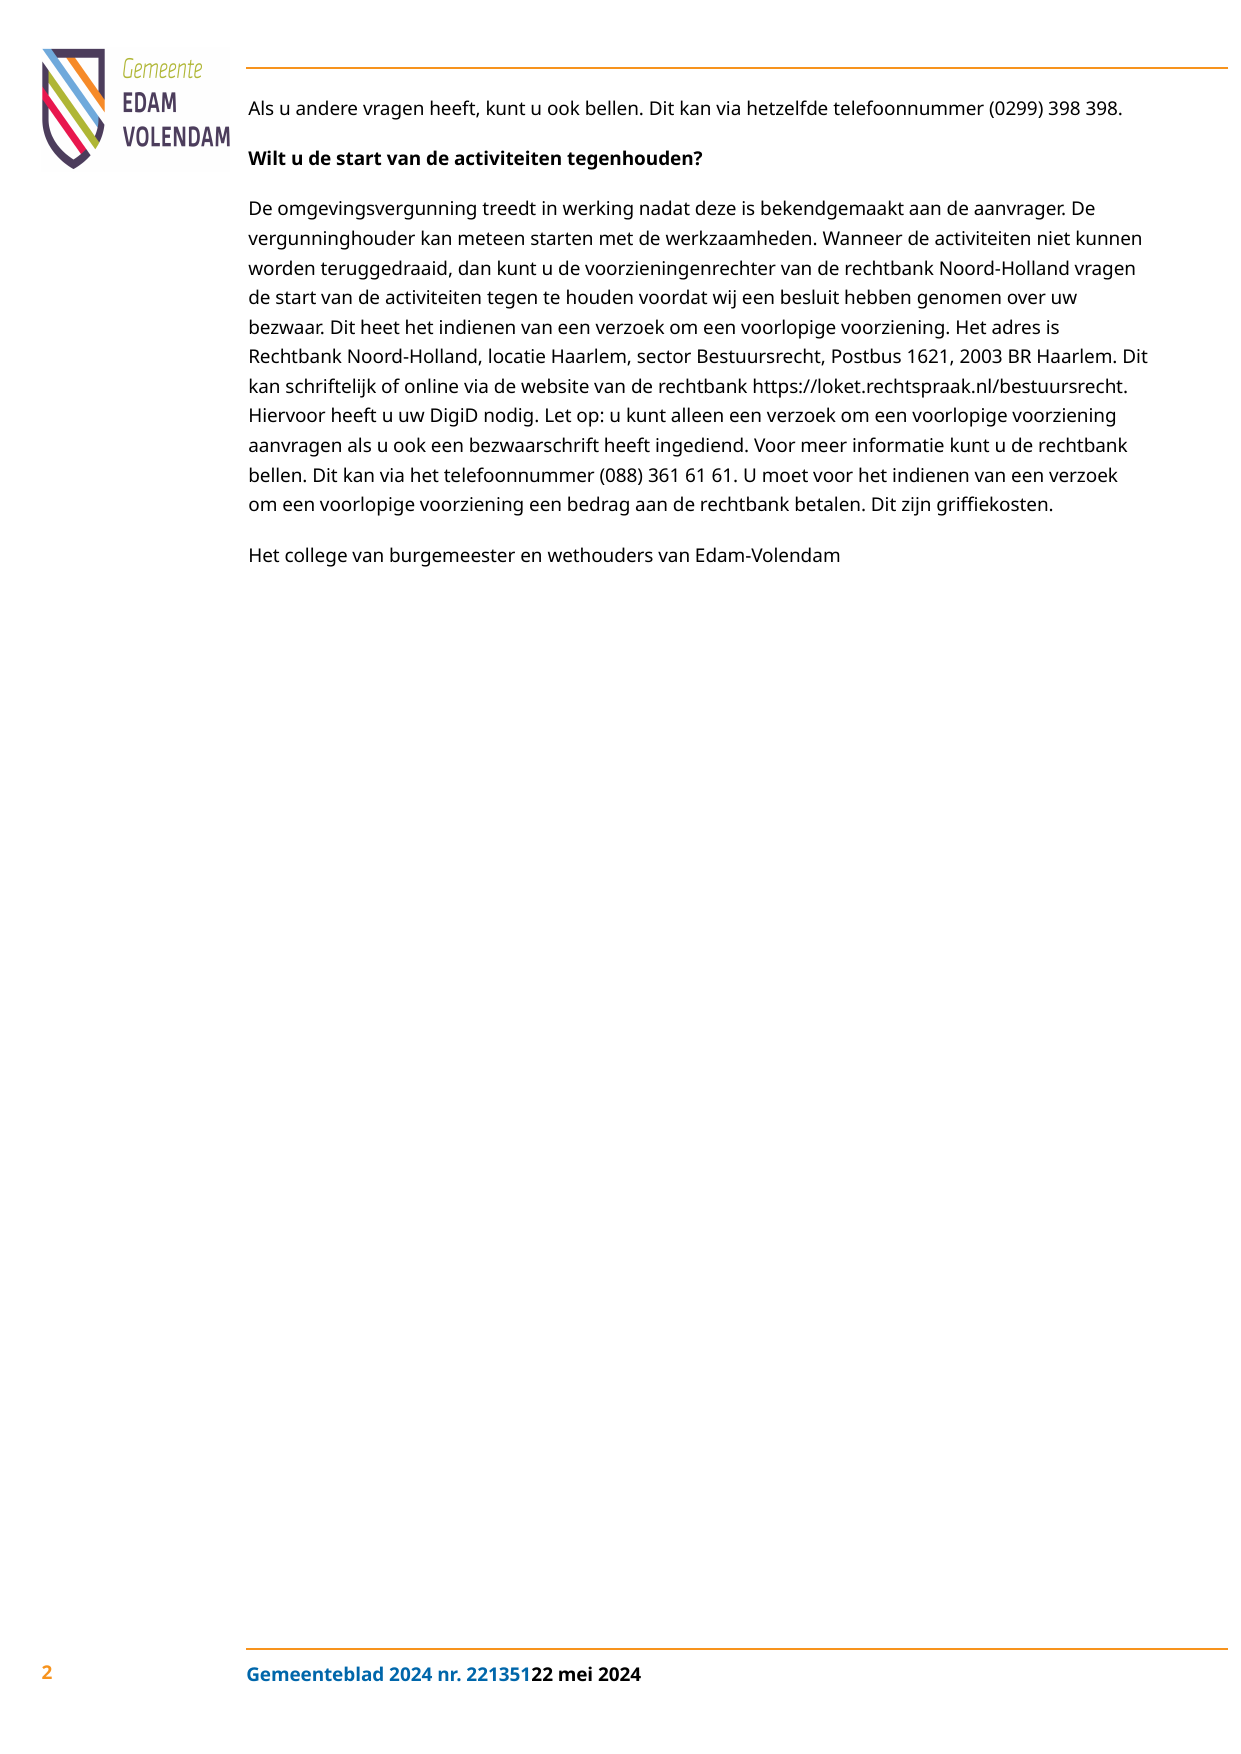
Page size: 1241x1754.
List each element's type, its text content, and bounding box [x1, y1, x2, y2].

text Wilt u de start van de activiteiten tegenhouden? [248, 145, 1152, 171]
text Als u andere vragen heeft, kunt u ook bellen. Dit kan via hetzelfde telefoonnummer (0299) 398 398. [248, 95, 1152, 121]
text De omgevingsvergunning treedt in werking nadat deze is bekendgemaakt aan de aanvrager. De vergunninghouder kan meteen starten met de werkzaamheden. Wanneer de activiteiten niet kunnen worden teruggedraaid, dan kunt u de voorzieningenrechter van de rechtbank Noord-Holland vragen de start van de activiteiten tegen te houden voordat wij een besluit hebben genomen over uw bezwaar. Dit heet het indienen van een verzoek om een voorlopige voorziening. Het adres is Rechtbank Noord-Holland, locatie Haarlem, sector Bestuursrecht, Postbus 1621, 2003 BR Haarlem. Dit kan schriftelijk of online via de website van de rechtbank https://loket.rechtspraak.nl/bestuursrecht. Hiervoor heeft u uw DigiD nodig. Let op: u kunt alleen een verzoek om een voorlopige voorziening aanvragen als u ook een bezwaarschrift heeft ingediend. Voor meer informatie kunt u de rechtbank bellen. Dit kan via het telefoonnummer (088) 361 61 61. U moet voor het indienen van een verzoek om een voorlopige voorziening een bedrag aan de rechtbank betalen. Dit zijn griffiekosten. [248, 196, 1152, 517]
picture [41, 47, 231, 172]
text Het college van burgemeester en wethouders van Edam-Volendam [248, 542, 1152, 568]
